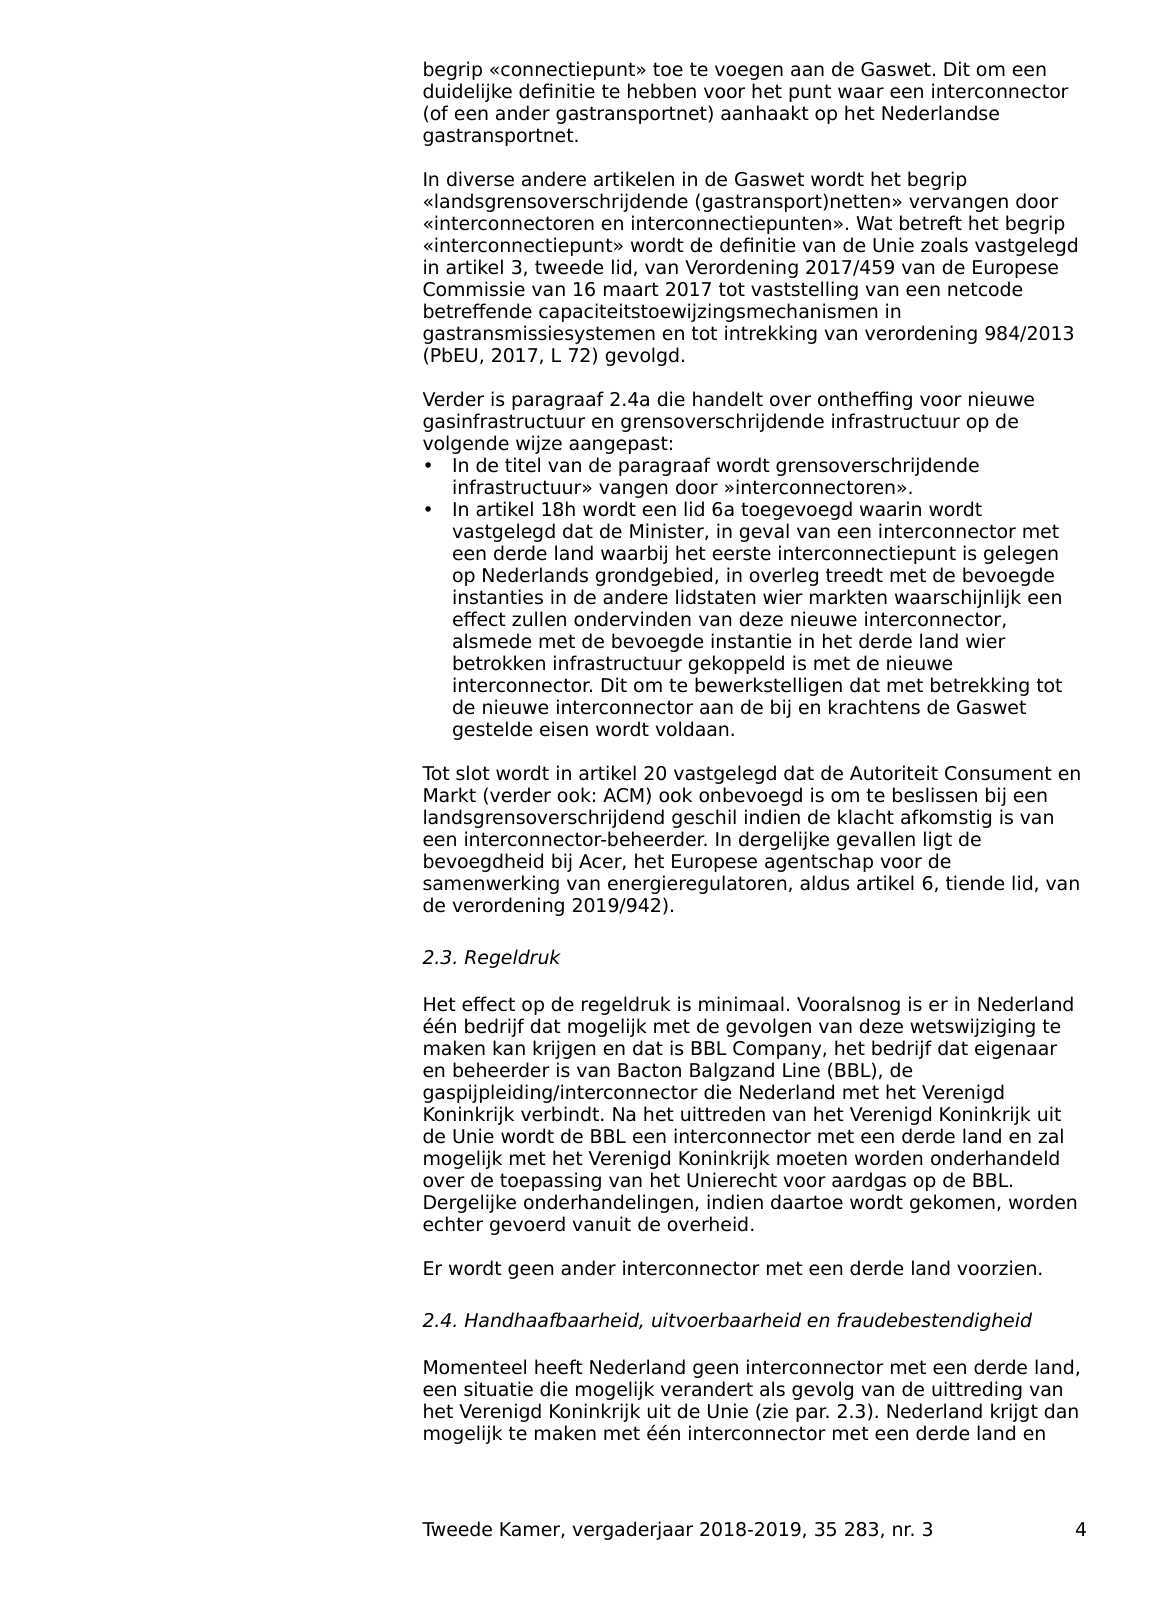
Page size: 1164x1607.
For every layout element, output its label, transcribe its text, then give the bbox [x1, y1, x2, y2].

subtitle 2.3. Regeldruk [422, 947, 1087, 969]
text Momenteel heeft Nederland geen interconnector met een derde land, een situatie die mogelijk verandert als gevolg van de uittreding van het Verenigd Koninkrijk uit de Unie (zie par. 2.3). Nederland krijgt dan mogelijk te maken met één interconnector met een derde land en [422, 1357, 1087, 1445]
subtitle 2.4. Handhaafbaarheid, uitvoerbaarheid en fraudebestendigheid [422, 1310, 1087, 1332]
text Tot slot wordt in artikel 20 vastgelegd dat de Autoriteit Consument en Markt (verder ook: ACM) ook onbevoegd is om te beslissen bij een landsgrensoverschrijdend geschil indien de klacht afkomstig is van een interconnector-beheerder. In dergelijke gevallen ligt de bevoegdheid bij Acer, het Europese agentschap voor de samenwerking van energieregulatoren, aldus artikel 6, tiende lid, van de verordening 2019/942). [422, 763, 1087, 917]
text In diverse andere artikelen in de Gaswet wordt het begrip «landsgrensoverschrijdende (gastransport)netten» vervangen door «interconnectoren en interconnectiepunten». Wat betreft het begrip «interconnectiepunt» wordt de definitie van de Unie zoals vastgelegd in artikel 3, tweede lid, van Verordening 2017/459 van de Europese Commissie van 16 maart 2017 tot vaststelling van een netcode betreffende capaciteitstoewijzingsmechanismen in gastransmissiesystemen en tot intrekking van verordening 984/2013 (PbEU, 2017, L 72) gevolgd. [422, 169, 1087, 367]
text Het effect op de regeldruk is minimaal. Vooralsnog is er in Nederland één bedrijf dat mogelijk met de gevolgen van deze wetswijziging te maken kan krijgen en dat is BBL Company, het bedrijf dat eigenaar en beheerder is van Bacton Balgzand Line (BBL), de gaspijpleiding/interconnector die Nederland met het Verenigd Koninkrijk verbindt. Na het uittreden van het Verenigd Koninkrijk uit de Unie wordt de BBL een interconnector met een derde land en zal mogelijk met het Verenigd Koninkrijk moeten worden onderhandeld over de toepassing van het Unierecht voor aardgas op de BBL. Dergelijke onderhandelingen, indien daartoe wordt gekomen, worden echter gevoerd vanuit de overheid. [422, 994, 1087, 1236]
text • In de titel van de paragraaf wordt grensoverschrijdende infrastructuur» vangen door »interconnectoren». [422, 455, 1087, 499]
text begrip «connectiepunt» toe te voegen aan de Gaswet. Dit om een duidelijke definitie te hebben voor het punt waar een interconnector (of een ander gastransportnet) aanhaakt op het Nederlandse gastransportnet. [422, 59, 1087, 147]
text Er wordt geen ander interconnector met een derde land voorzien. [422, 1258, 1087, 1280]
text • In artikel 18h wordt een lid 6a toegevoegd waarin wordt vastgelegd dat de Minister, in geval van een interconnector met een derde land waarbij het eerste interconnectiepunt is gelegen op Nederlands grondgebied, in overleg treedt met de bevoegde instanties in de andere lidstaten wier markten waarschijnlijk een effect zullen ondervinden van deze nieuwe interconnector, alsmede met de bevoegde instantie in het derde land wier betrokken infrastructuur gekoppeld is met de nieuwe interconnector. Dit om te bewerkstelligen dat met betrekking tot de nieuwe interconnector aan de bij en krachtens de Gaswet gestelde eisen wordt voldaan. [422, 499, 1087, 741]
text Verder is paragraaf 2.4a die handelt over ontheffing voor nieuwe gasinfrastructuur en grensoverschrijdende infrastructuur op de volgende wijze aangepast: [422, 389, 1087, 455]
